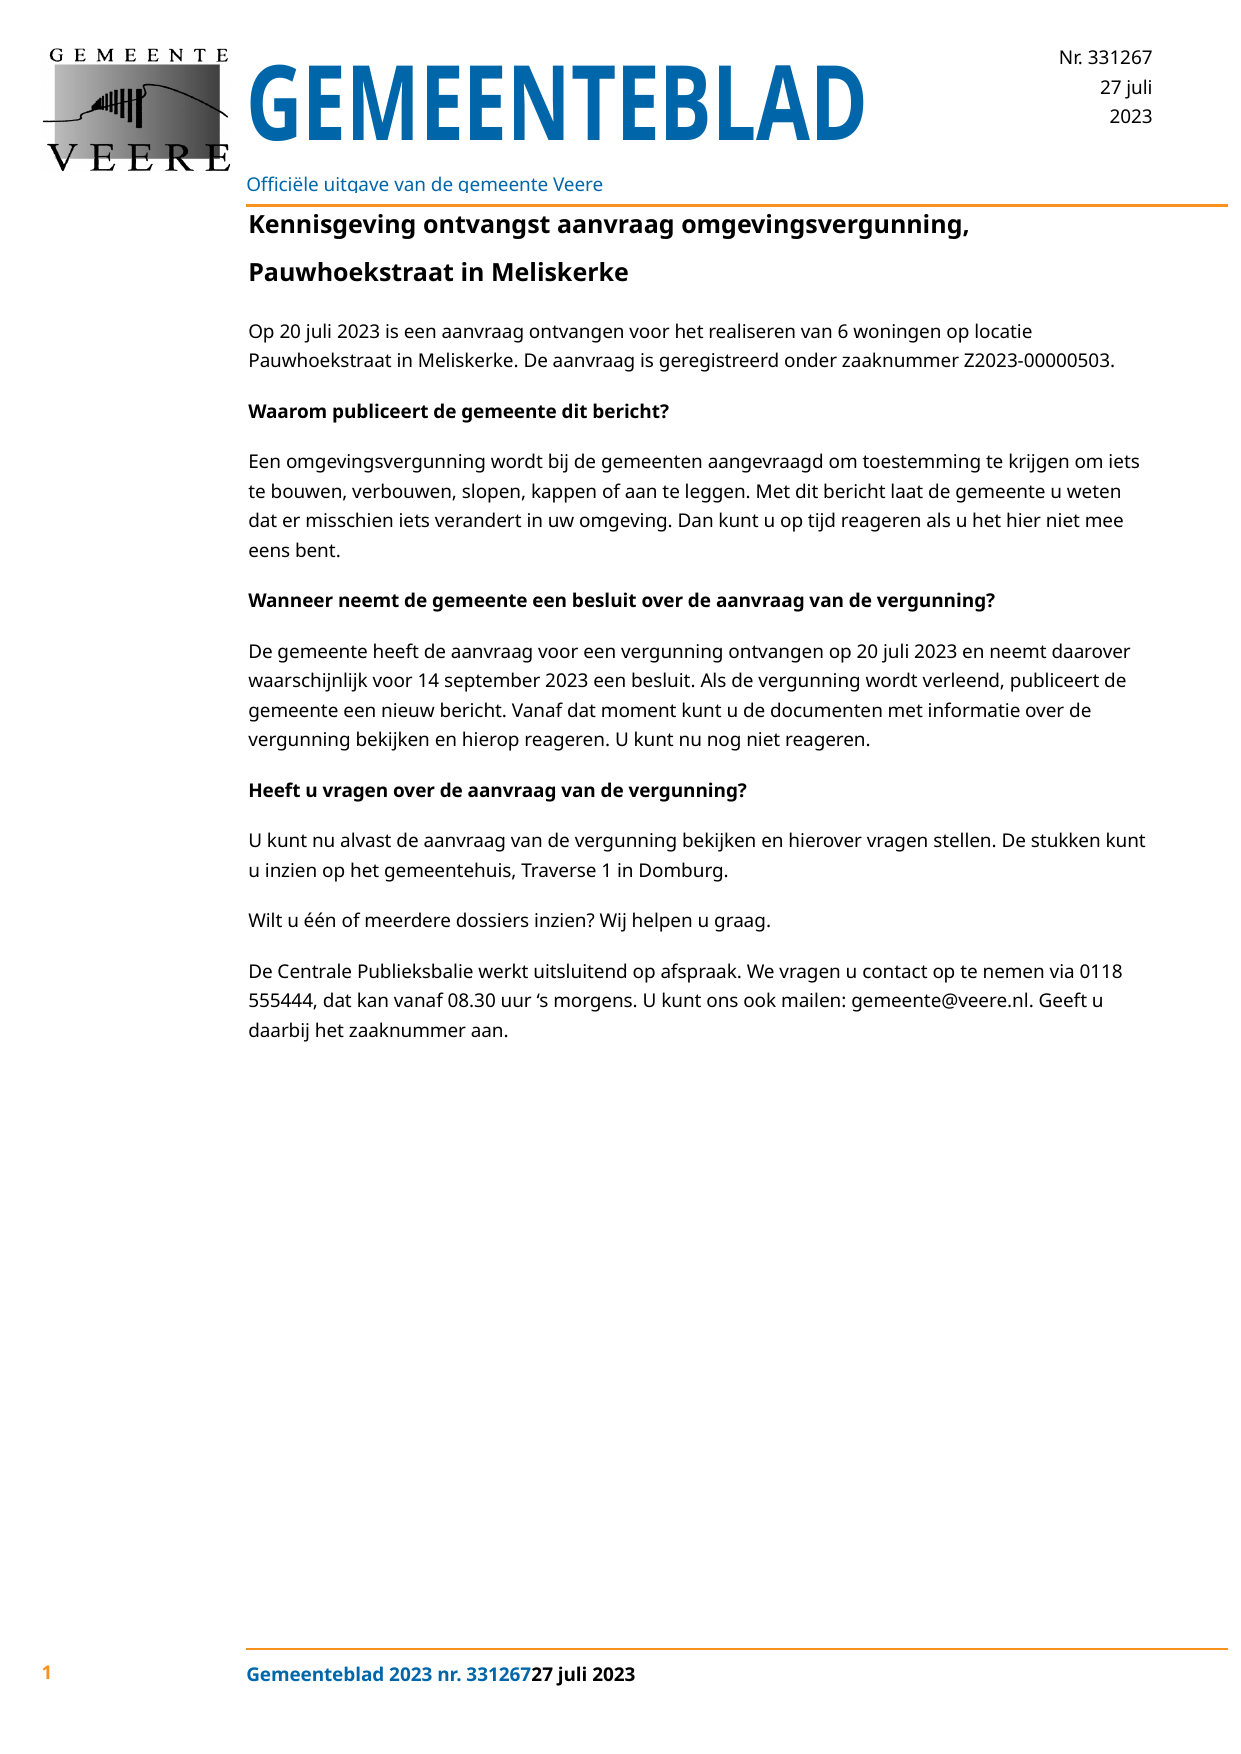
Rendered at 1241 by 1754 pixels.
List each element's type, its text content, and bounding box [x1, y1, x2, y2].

text Heeft u vragen over de aanvraag van de vergunning? [248, 777, 1152, 803]
text Wanneer neemt de gemeente een besluit over de aanvraag van de vergunning? [248, 587, 1152, 613]
text Kennisgeving ontvangst aanvraag omgevingsvergunning, Pauwhoekstraat in Meliskerke [248, 207, 1152, 288]
picture [41, 47, 231, 172]
text Op 20 juli 2023 is een aanvraag ontvangen voor het realiseren van 6 woningen op locatie Pauwhoekstraat in Meliskerke. De aanvraag is geregistreerd onder zaaknummer Z2023-00000503. [248, 318, 1152, 373]
text Wilt u één of meerdere dossiers inzien? Wij helpen u graag. [248, 907, 1152, 933]
text De gemeente heeft de aanvraag voor een vergunning ontvangen op 20 juli 2023 en neemt daarover waarschijnlijk voor 14 september 2023 een besluit. Als de vergunning wordt verleend, publiceert de gemeente een nieuw bericht. Vanaf dat moment kunt u de documenten met informatie over de vergunning bekijken en hierop reageren. U kunt nu nog niet reageren. [248, 638, 1152, 752]
text Waarom publiceert de gemeente dit bericht? [248, 398, 1152, 424]
text Een omgevingsvergunning wordt bij de gemeenten aangevraagd om toestemming te krijgen om iets te bouwen, verbouwen, slopen, kappen of aan te leggen. Met dit bericht laat de gemeente u weten dat er misschien iets verandert in uw omgeving. Dan kunt u op tijd reageren als u het hier niet mee eens bent. [248, 448, 1152, 563]
text De Centrale Publieksbalie werkt uitsluitend op afspraak. We vragen u contact op te nemen via 0118 555444, dat kan vanaf 08.30 uur ‘s morgens. U kunt ons ook mailen: gemeente@veere.nl. Geeft u daarbij het zaaknummer aan. [248, 958, 1152, 1043]
text U kunt nu alvast de aanvraag van de vergunning bekijken en hierover vragen stellen. De stukken kunt u inzien op het gemeentehuis, Traverse 1 in Domburg. [248, 827, 1152, 883]
